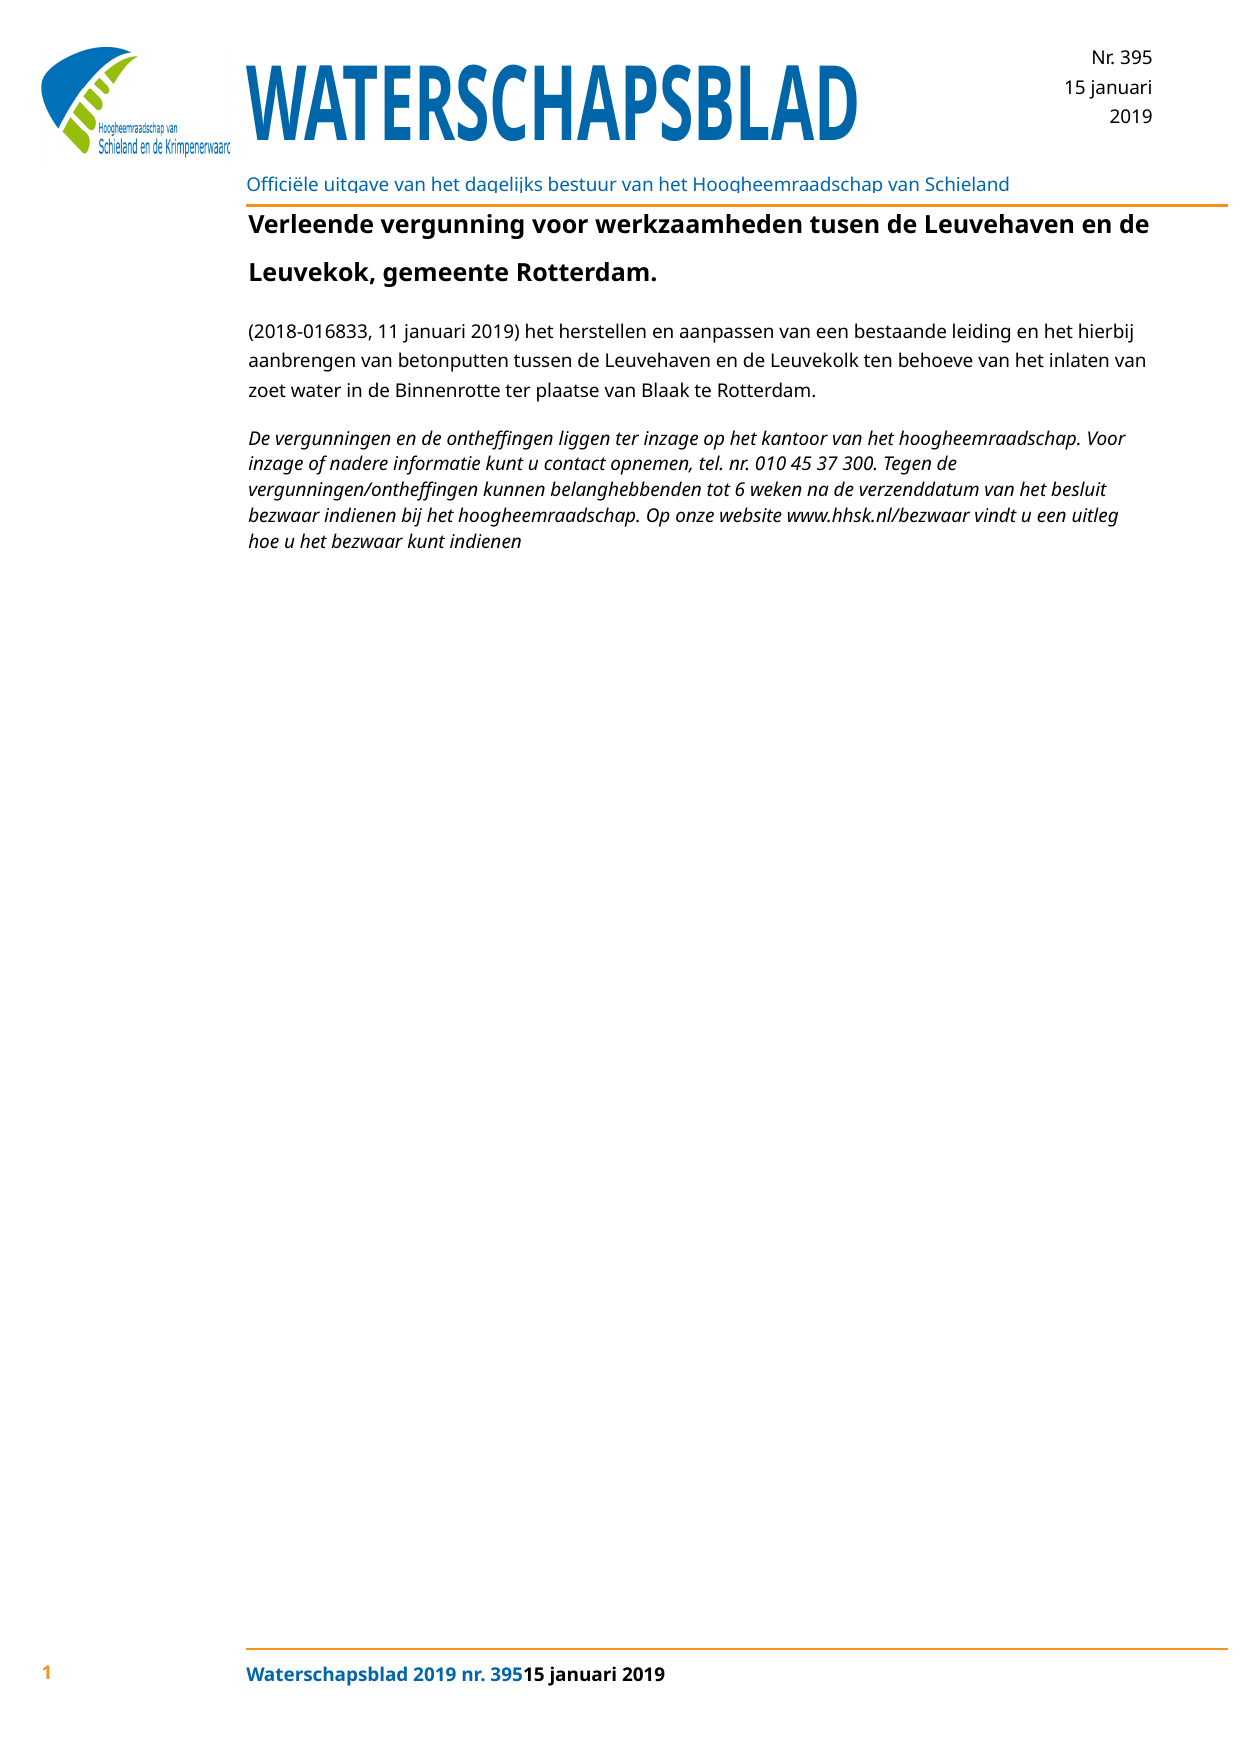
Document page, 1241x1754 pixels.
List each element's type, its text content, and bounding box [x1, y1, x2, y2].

text (2018-016833, 11 januari 2019) het herstellen en aanpassen van een bestaande leiding en het hierbij aanbrengen van betonputten tussen de Leuvehaven en de Leuvekolk ten behoeve van het inlaten van zoet water in de Binnenrotte ter plaatse van Blaak te Rotterdam. [248, 318, 1152, 403]
text De vergunningen en de ontheffingen liggen ter inzage op het kantoor van het hoogheemraadschap. Voor inzage of nadere informatie kunt u contact opnemen, tel. nr. 010 45 37 300. Tegen de vergunningen/ontheffingen kunnen belanghebbenden tot 6 weken na de verzenddatum van het besluit bezwaar indienen bij het hoogheemraadschap. Op onze website www.hhsk.nl/bezwaar vindt u een uitleg hoe u het bezwaar kunt indienen [248, 425, 1152, 553]
picture [41, 47, 231, 172]
text Verleende vergunning voor werkzaamheden tusen de Leuvehaven en de Leuvekok, gemeente Rotterdam. [248, 207, 1152, 288]
